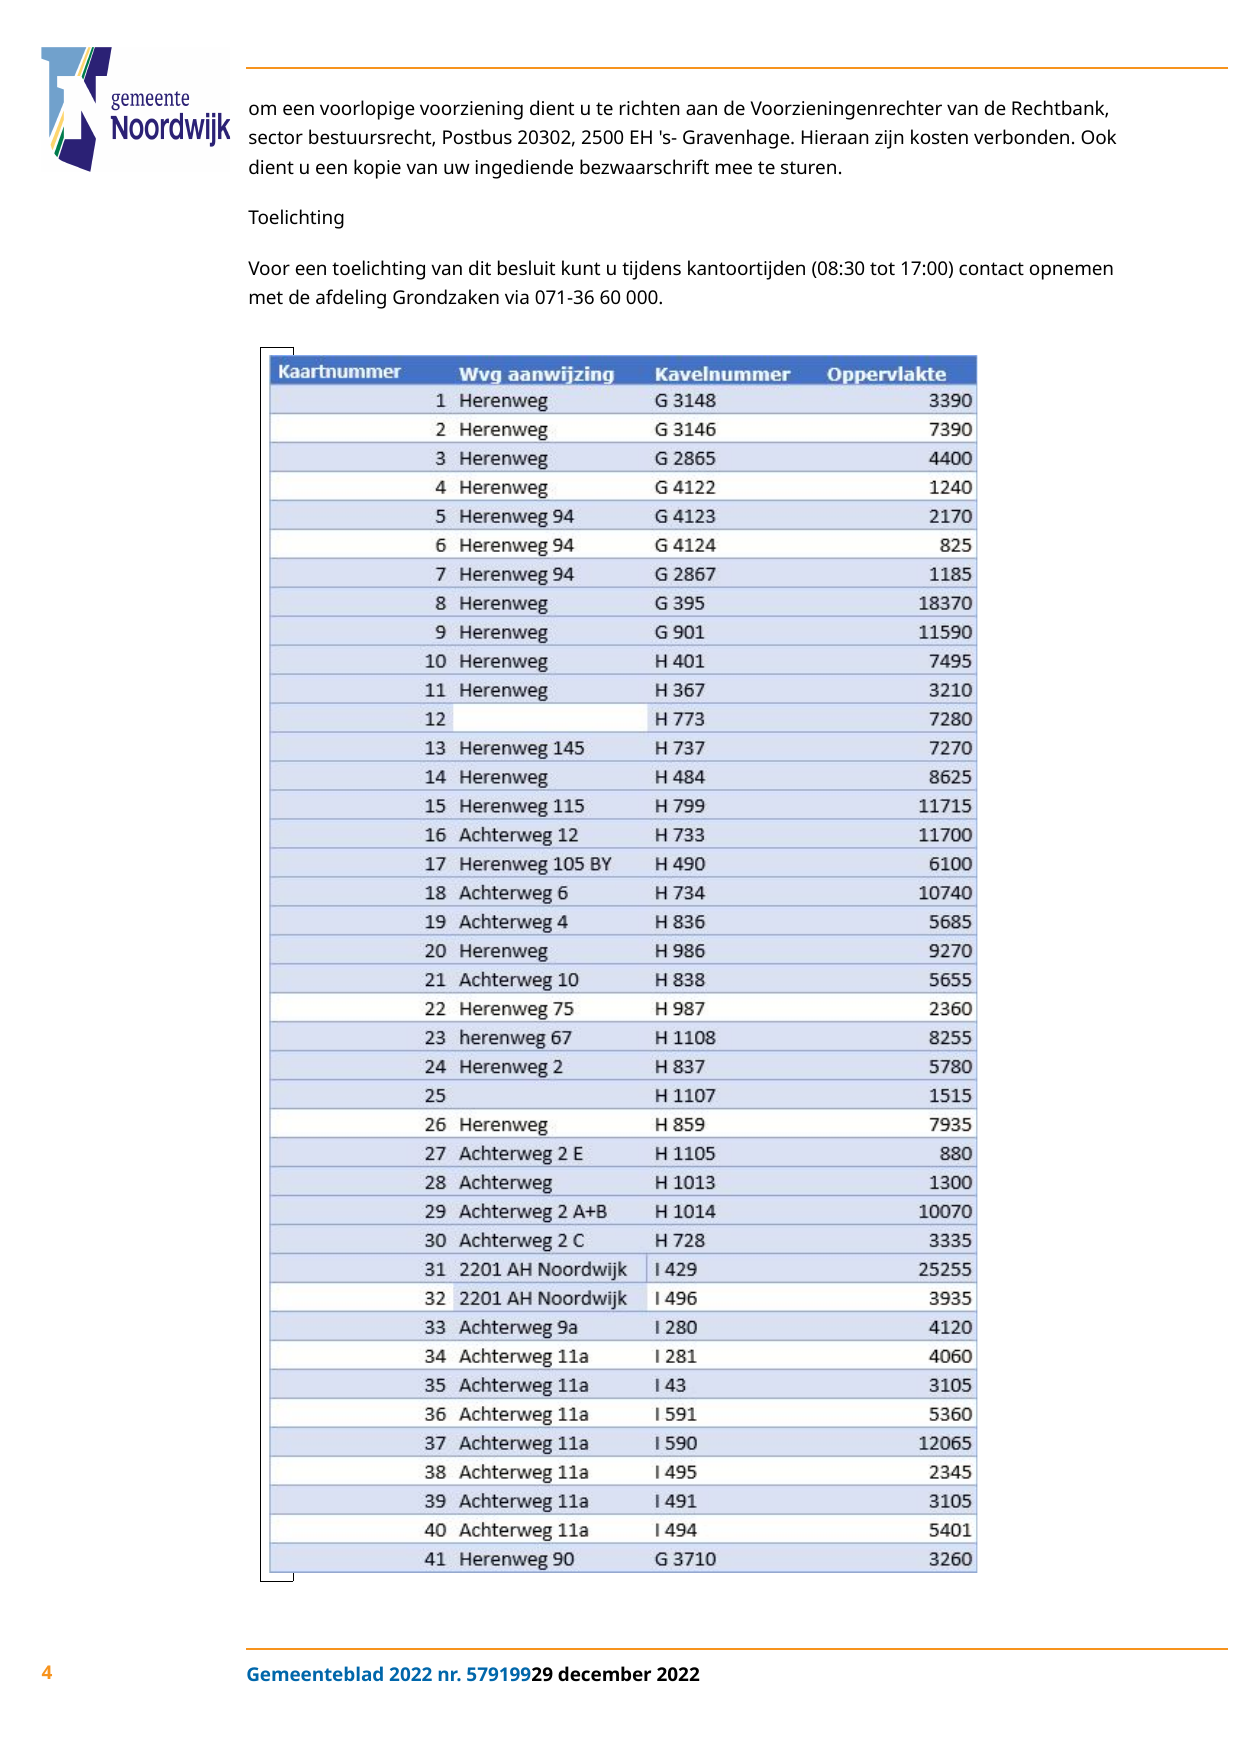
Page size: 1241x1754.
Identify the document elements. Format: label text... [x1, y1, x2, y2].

text Toelichting [248, 204, 1152, 230]
text Voor een toelichting van dit besluit kunt u tijdens kantoortijden (08:30 tot 17:00) contact opnemen met de afdeling Grondzaken via 071-36 60 000. [248, 255, 1152, 310]
picture [268, 355, 978, 1573]
picture [41, 47, 231, 172]
text om een voorlopige voorziening dient u te richten aan de Voorzieningenrechter van de Rechtbank, sector bestuursrecht, Postbus 20302, 2500 EH 's- Gravenhage. Hieraan zijn kosten verbonden. Ook dient u een kopie van uw ingediende bezwaarschrift mee te sturen. [248, 95, 1152, 180]
